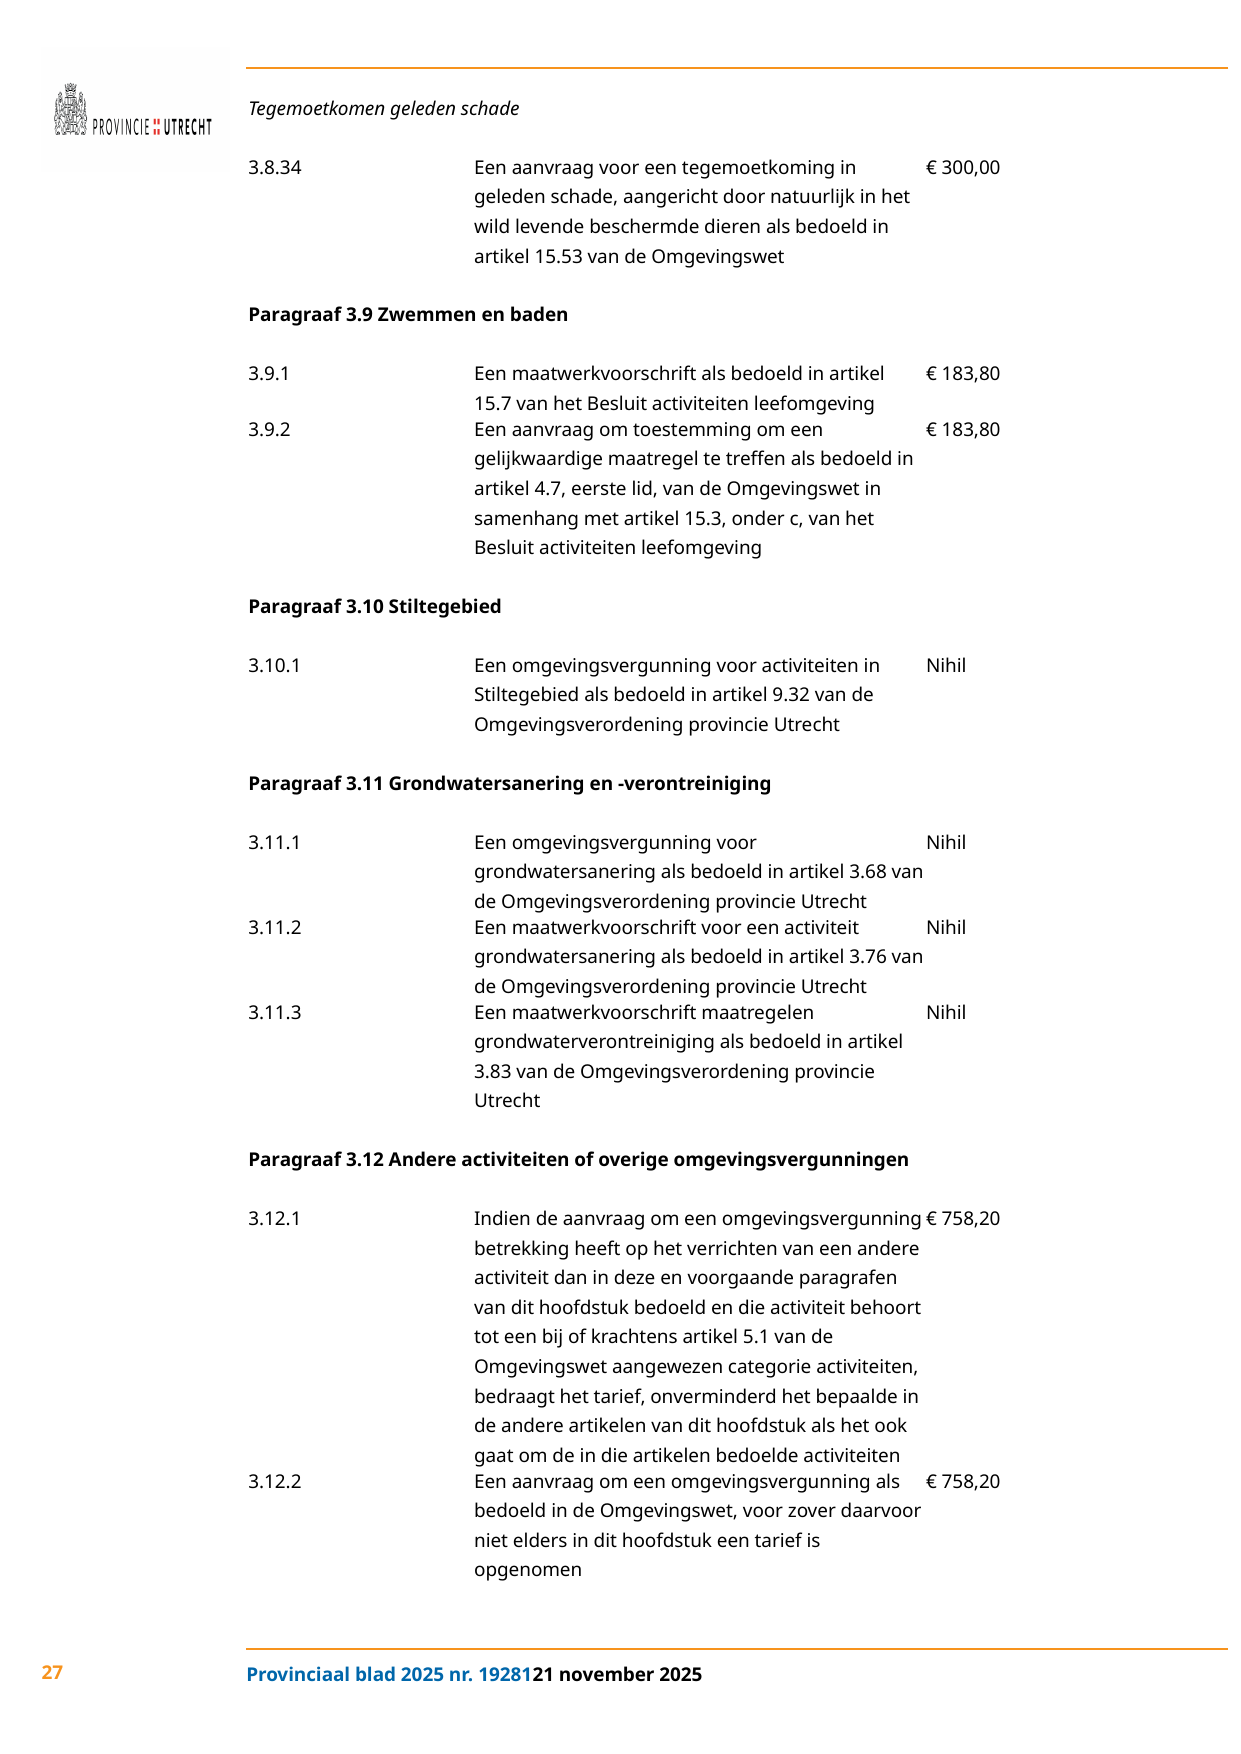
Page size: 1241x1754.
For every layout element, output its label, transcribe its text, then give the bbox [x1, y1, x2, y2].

table_header Nihil [926, 652, 1152, 737]
table_header € 300,00 [926, 154, 1152, 268]
table_header 3.10.1 [248, 652, 474, 737]
table_cell Een aanvraag om een omgevingsvergunning als bedoeld in de Omgevingswet, voor zover daarvoor niet elders in dit hoofdstuk een tarief is opgenomen [474, 1468, 926, 1582]
table_cell 3.12.2 [248, 1468, 474, 1582]
table_header Een aanvraag voor een tegemoetkoming in geleden schade, aangericht door natuurlijk in het wild levende beschermde dieren als bedoeld in artikel 15.53 van de Omgevingswet [474, 154, 926, 268]
table_header Indien de aanvraag om een omgevingsvergunning betrekking heeft op het verrichten van een andere activiteit dan in deze en voorgaande paragrafen van dit hoofdstuk bedoeld en die activiteit behoort tot een bij of krachtens artikel 5.1 van de Omgevingswet aangewezen categorie activiteiten, bedraagt het tarief, onverminderd het bepaalde in de andere artikelen van dit hoofdstuk als het ook gaat om de in die artikelen bedoelde activiteiten [474, 1205, 926, 1468]
table_header 3.9.1 [248, 361, 474, 416]
table_header 3.12.1 [248, 1205, 474, 1468]
table_header € 758,20 [926, 1205, 1152, 1468]
table_cell Nihil [926, 914, 1152, 999]
table_cell 3.11.2 [248, 914, 474, 999]
table_header € 183,80 [926, 361, 1152, 416]
table_header 3.11.1 [248, 829, 474, 914]
table_cell 3.9.2 [248, 416, 474, 560]
table_header Een omgevingsvergunning voor activiteiten in Stiltegebied als bedoeld in artikel 9.32 van de Omgevingsverordening provincie Utrecht [474, 652, 926, 737]
table_cell Een aanvraag om toestemming om een gelijkwaardige maatregel te treffen als bedoeld in artikel 4.7, eerste lid, van de Omgevingswet in samenhang met artikel 15.3, onder c, van het Besluit activiteiten leefomgeving [474, 416, 926, 560]
text Paragraaf 3.10 Stiltegebied [248, 593, 1152, 618]
table_cell Een maatwerkvoorschrift voor een activiteit grondwatersanering als bedoeld in artikel 3.76 van de Omgevingsverordening provincie Utrecht [474, 914, 926, 999]
text Tegemoetkomen geleden schade [248, 95, 1152, 121]
table_cell € 183,80 [926, 416, 1152, 560]
picture [41, 47, 231, 172]
table_cell € 758,20 [926, 1468, 1152, 1582]
table_cell Nihil [926, 999, 1152, 1113]
table_header Een omgevingsvergunning voor grondwatersanering als bedoeld in artikel 3.68 van de Omgevingsverordening provincie Utrecht [474, 829, 926, 914]
text Paragraaf 3.9 Zwemmen en baden [248, 301, 1152, 327]
table_cell 3.11.3 [248, 999, 474, 1113]
text Paragraaf 3.12 Andere activiteiten of overige omgevingsvergunningen [248, 1146, 1152, 1172]
table_header 3.8.34 [248, 154, 474, 268]
text Paragraaf 3.11 Grondwatersanering en -verontreiniging [248, 770, 1152, 796]
table_cell Een maatwerkvoorschrift maatregelen grondwaterverontreiniging als bedoeld in artikel 3.83 van de Omgevingsverordening provincie Utrecht [474, 999, 926, 1113]
table_header Een maatwerkvoorschrift als bedoeld in artikel 15.7 van het Besluit activiteiten leefomgeving [474, 361, 926, 416]
table_header Nihil [926, 829, 1152, 914]
